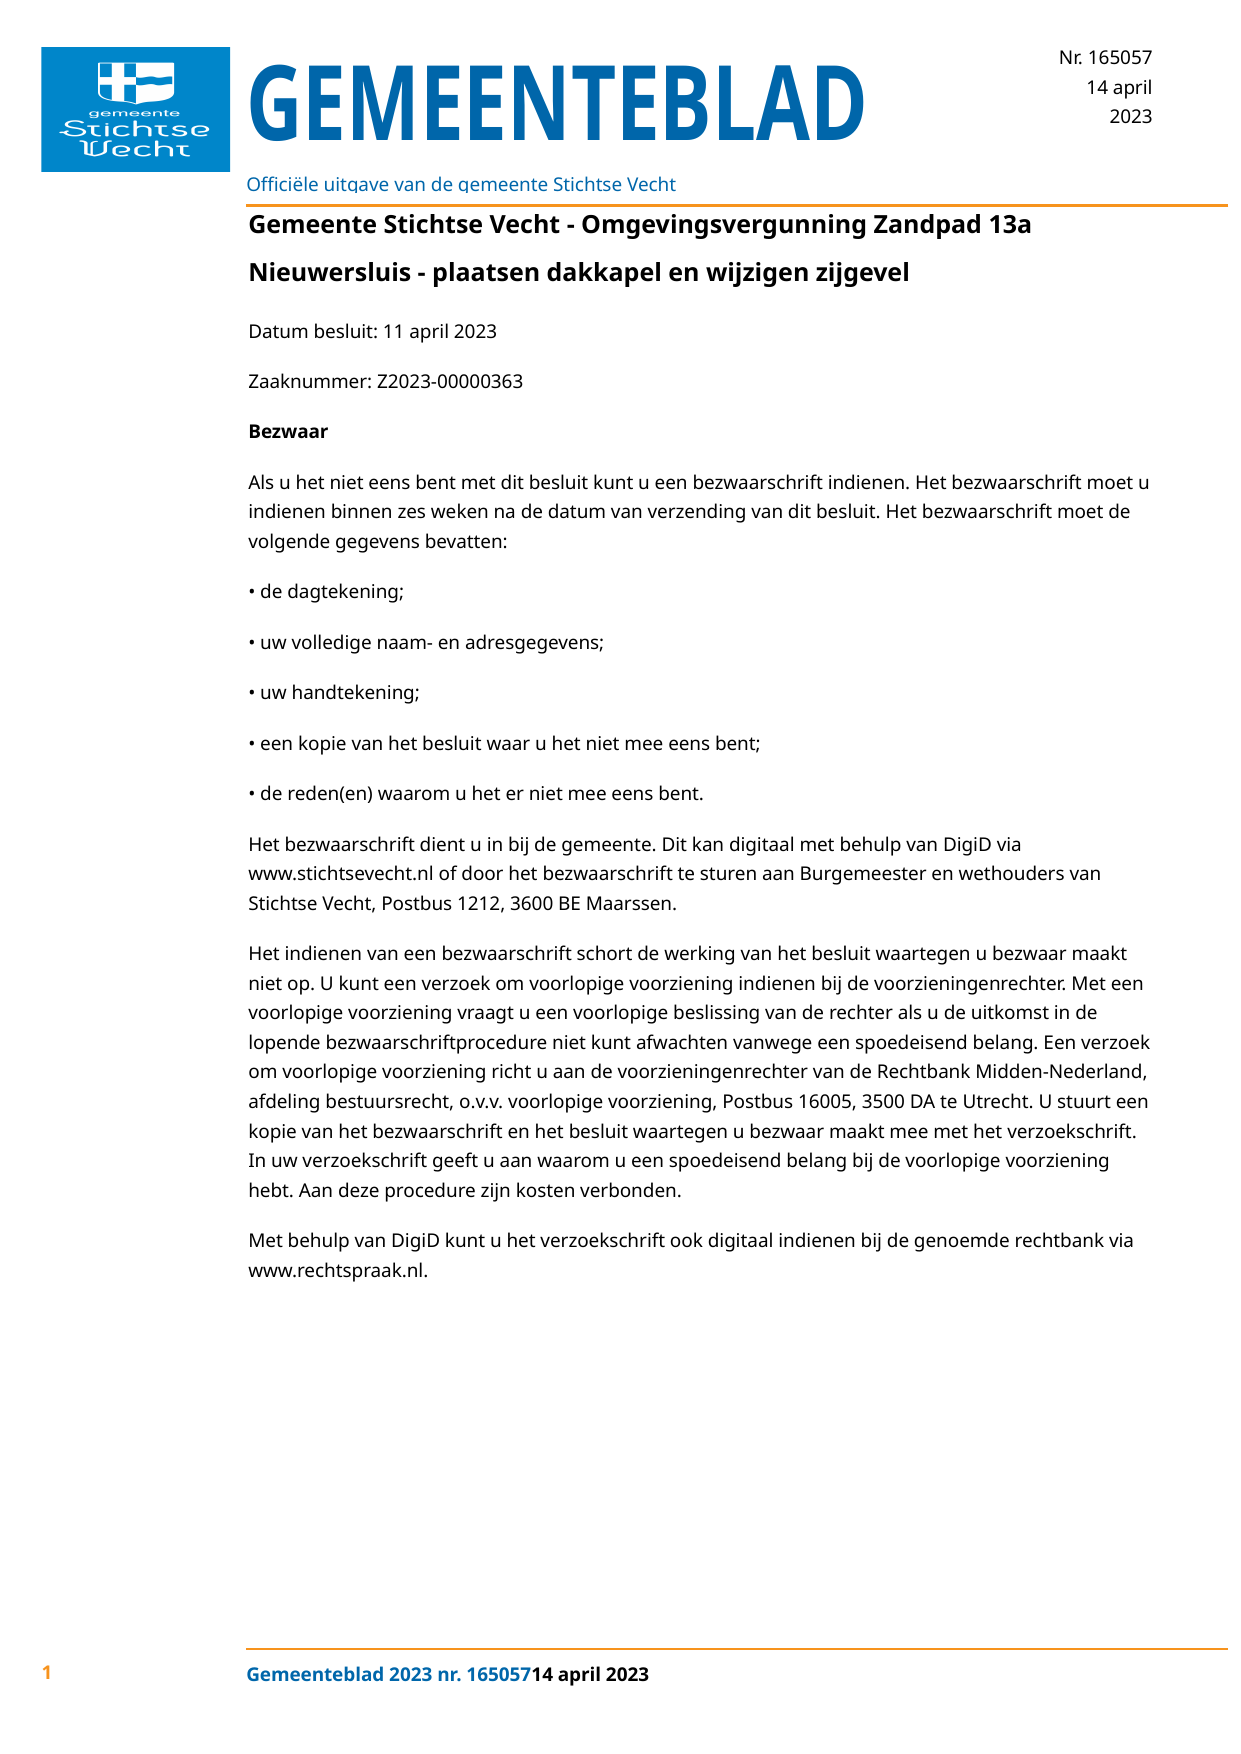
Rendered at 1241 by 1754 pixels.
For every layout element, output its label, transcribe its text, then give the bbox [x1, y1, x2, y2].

text Met behulp van DigiD kunt u het verzoekschrift ook digitaal indienen bij de genoemde rechtbank via www.rechtspraak.nl. [248, 1227, 1152, 1283]
text • de reden(en) waarom u het er niet mee eens bent. [248, 780, 1152, 806]
text • uw volledige naam- en adresgegevens; [248, 629, 1152, 655]
picture [137, 63, 174, 103]
text Als u het niet eens bent met dit besluit kunt u een bezwaarschrift indienen. Het bezwaarschrift moet u indienen binnen zes weken na de datum van verzending van dit besluit. Het bezwaarschrift moet de volgende gegevens bevatten: [248, 469, 1152, 554]
text Het indienen van een bezwaarschrift schort de werking van het besluit waartegen u bezwaar maakt niet op. U kunt een verzoek om voorlopige voorziening indienen bij de voorzieningenrechter. Met een voorlopige voorziening vraagt u een voorlopige beslissing van de rechter als u de uitkomst in de lopende bezwaarschriftprocedure niet kunt afwachten vanwege een spoedeisend belang. Een verzoek om voorlopige voorziening richt u aan de voorzieningenrechter van de Rechtbank Midden-Nederland, afdeling bestuursrecht, o.v.v. voorlopige voorziening, Postbus 16005, 3500 DA te Utrecht. U stuurt een kopie van het bezwaarschrift en het besluit waartegen u bezwaar maakt mee met het verzoekschrift. In uw verzoekschrift geeft u aan waarom u een spoedeisend belang bij de voorlopige voorziening hebt. Aan deze procedure zijn kosten verbonden. [248, 940, 1152, 1203]
text Het bezwaarschrift dient u in bij de gemeente. Dit kan digitaal met behulp van DigiD via www.stichtsevecht.nl of door het bezwaarschrift te sturen aan Burgemeester en wethouders van Stichtse Vecht, Postbus 1212, 3600 BE Maarssen. [248, 831, 1152, 916]
text • uw handtekening; [248, 679, 1152, 705]
text Zaaknummer: Z2023-00000363 [248, 368, 1152, 394]
text Gemeente Stichtse Vecht - Omgevingsvergunning Zandpad 13a Nieuwersluis - plaatsen dakkapel en wijzigen zijgevel [248, 207, 1152, 288]
picture [99, 63, 135, 101]
text Bezwaar [248, 419, 1152, 444]
text • de dagtekening; [248, 579, 1152, 604]
text • een kopie van het besluit waar u het niet mee eens bent; [248, 730, 1152, 756]
text Datum besluit: 11 april 2023 [248, 318, 1152, 344]
